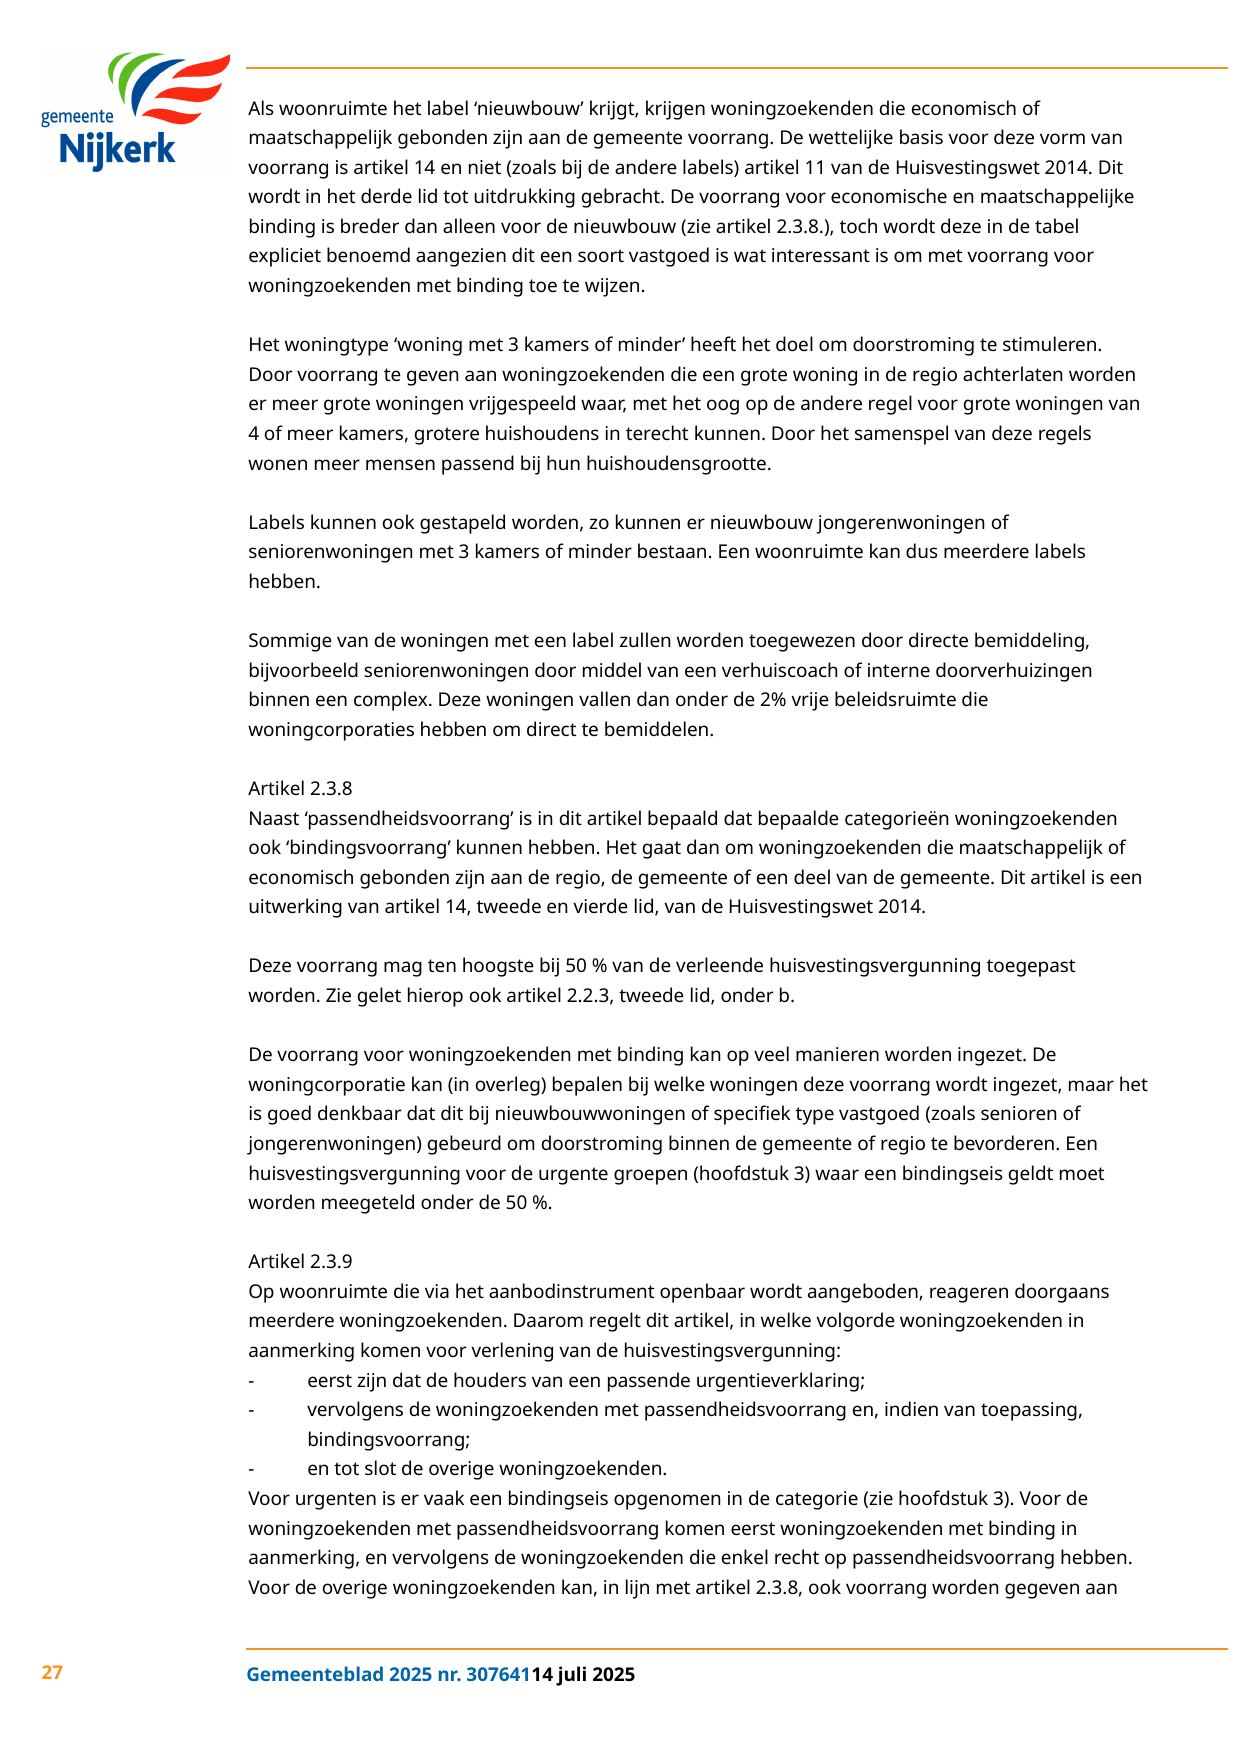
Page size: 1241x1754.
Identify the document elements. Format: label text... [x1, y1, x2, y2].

text Het woningtype ‘woning met 3 kamers of minder’ heeft het doel om doorstroming te stimuleren. Door voorrang te geven aan woningzoekenden die een grote woning in de regio achterlaten worden er meer grote woningen vrijgespeeld waar, met het oog op de andere regel voor grote woningen van 4 of meer kamers, grotere huishoudens in terecht kunnen. Door het samenspel van deze regels wonen meer mensen passend bij hun huishoudensgrootte. [248, 331, 1152, 476]
text Op woonruimte die via het aanbodinstrument openbaar wordt aangeboden, reageren doorgaans meerdere woningzoekenden. Daarom regelt dit artikel, in welke volgorde woningzoekenden in aanmerking komen voor verlening van de huisvestingsvergunning: [248, 1278, 1152, 1363]
text Naast ‘passendheidsvoorrang’ is in dit artikel bepaald dat bepaalde categorieën woningzoekenden ook ‘bindingsvoorrang’ kunnen hebben. Het gaat dan om woningzoekenden die maatschappelijk of economisch gebonden zijn aan de regio, de gemeente of een deel van de gemeente. Dit artikel is een uitwerking van artikel 14, tweede en vierde lid, van de Huisvestingswet 2014. [248, 805, 1152, 919]
list en tot slot de overige woningzoekenden. [248, 1456, 1152, 1481]
list eerst zijn dat de houders van een passende urgentieverklaring; [248, 1367, 1152, 1393]
text Voor urgenten is er vaak een bindingseis opgenomen in de categorie (zie hoofdstuk 3). Voor de woningzoekenden met passendheidsvoorrang komen eerst woningzoekenden met binding in aanmerking, en vervolgens de woningzoekenden die enkel recht op passendheidsvoorrang hebben. Voor de overige woningzoekenden kan, in lijn met artikel 2.3.8, ook voorrang worden gegeven aan [248, 1485, 1152, 1600]
text Deze voorrang mag ten hoogste bij 50 % van de verleende huisvestingsvergunning toegepast worden. Zie gelet hierop ook artikel 2.2.3, tweede lid, onder b. [248, 953, 1152, 1008]
text Artikel 2.3.8 [248, 775, 1152, 801]
text Artikel 2.3.9 [248, 1248, 1152, 1274]
text Labels kunnen ook gestapeld worden, zo kunnen er nieuwbouw jongerenwoningen of seniorenwoningen met 3 kamers of minder bestaan. Een woonruimte kan dus meerdere labels hebben. [248, 509, 1152, 594]
text Sommige van de woningen met een label zullen worden toegewezen door directe bemiddeling, bijvoorbeeld seniorenwoningen door middel van een verhuiscoach of interne doorverhuizingen binnen een complex. Deze woningen vallen dan onder de 2% vrije beleidsruimte die woningcorporaties hebben om direct te bemiddelen. [248, 627, 1152, 742]
picture [41, 47, 231, 172]
list vervolgens de woningzoekenden met passendheidsvoorrang en, indien van toepassing, bindingsvoorrang; [248, 1396, 1152, 1452]
text De voorrang voor woningzoekenden met binding kan op veel manieren worden ingezet. De woningcorporatie kan (in overleg) bepalen bij welke woningen deze voorrang wordt ingezet, maar het is goed denkbaar dat dit bij nieuwbouwwoningen of specifiek type vastgoed (zoals senioren of jongerenwoningen) gebeurd om doorstroming binnen de gemeente of regio te bevorderen. Een huisvestingsvergunning voor de urgente groepen (hoofdstuk 3) waar een bindingseis geldt moet worden meegeteld onder de 50 %. [248, 1041, 1152, 1215]
text Als woonruimte het label ‘nieuwbouw’ krijgt, krijgen woningzoekenden die economisch of maatschappelijk gebonden zijn aan de gemeente voorrang. De wettelijke basis voor deze vorm van voorrang is artikel 14 en niet (zoals bij de andere labels) artikel 11 van de Huisvestingswet 2014. Dit wordt in het derde lid tot uitdrukking gebracht. De voorrang voor economische en maatschappelijke binding is breder dan alleen voor de nieuwbouw (zie artikel 2.3.8.), toch wordt deze in de tabel expliciet benoemd aangezien dit een soort vastgoed is wat interessant is om met voorrang voor woningzoekenden met binding toe te wijzen. [248, 95, 1152, 298]
